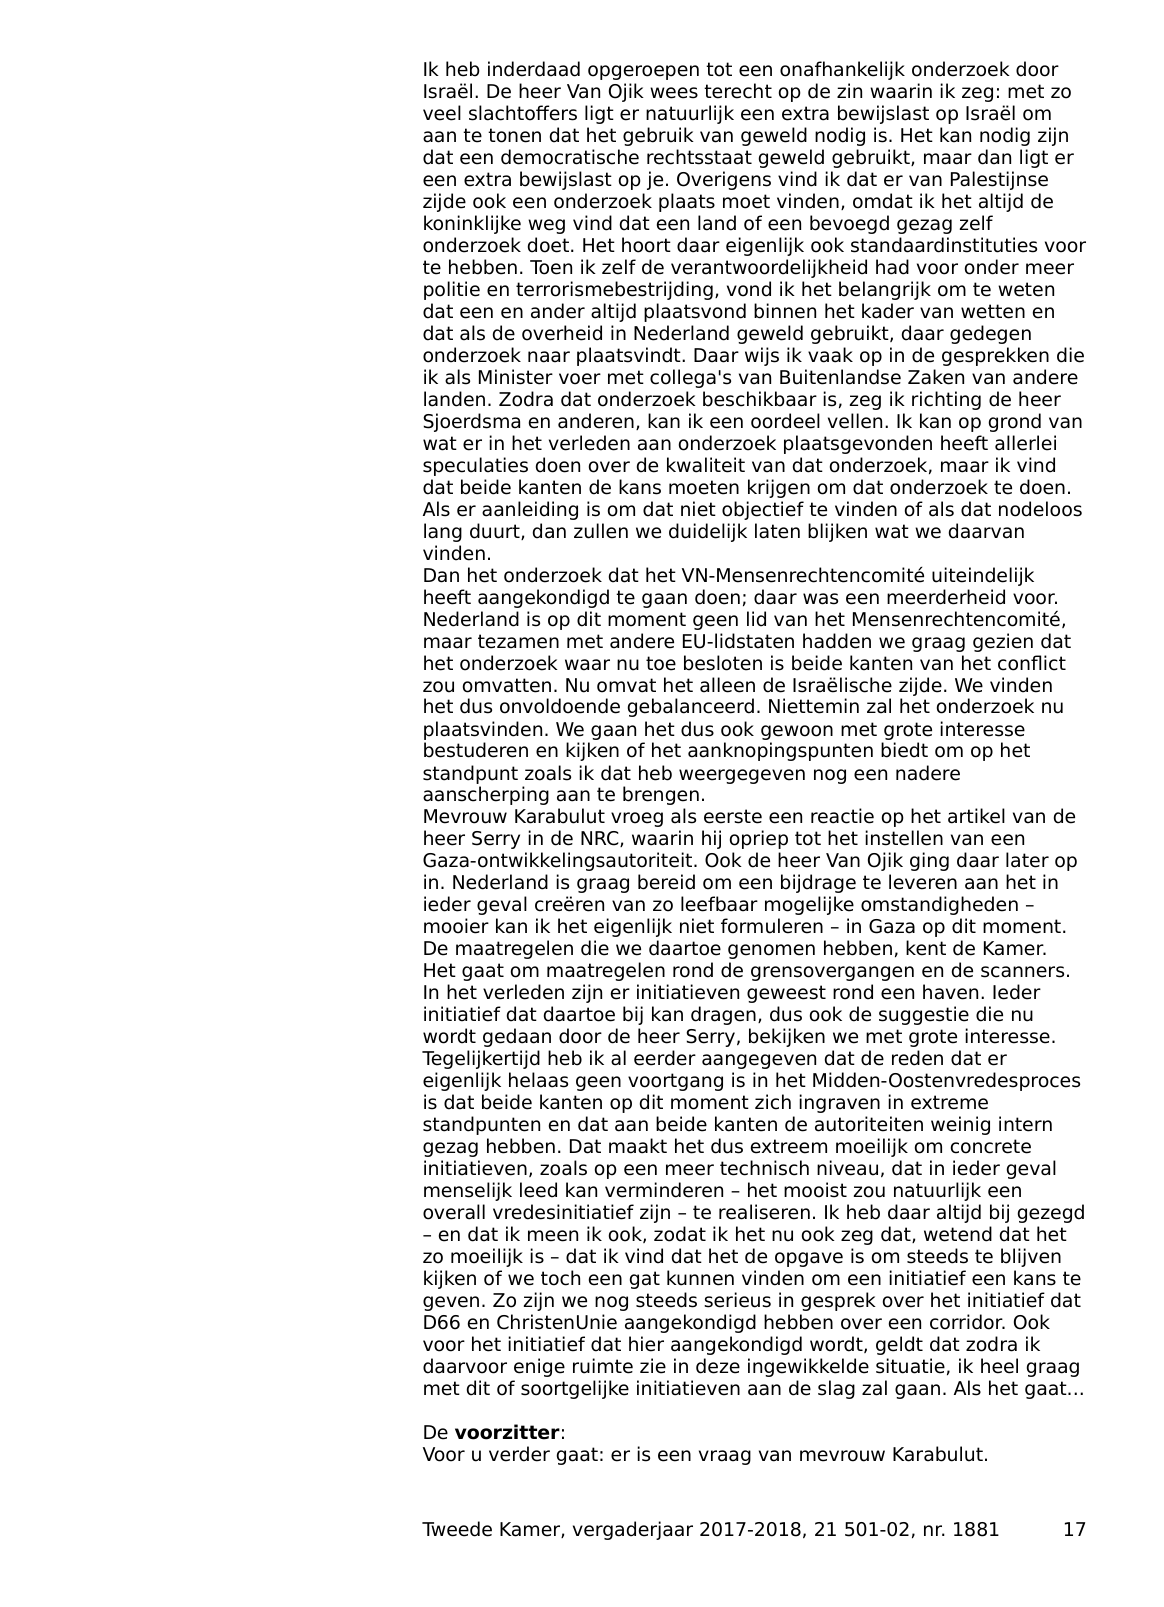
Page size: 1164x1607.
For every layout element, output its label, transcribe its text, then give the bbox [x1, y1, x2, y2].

text Mevrouw Karabulut vroeg als eerste een reactie op het artikel van de heer Serry in de NRC, waarin hij opriep tot het instellen van een Gaza-ontwikkelingsautoriteit. Ook de heer Van Ojik ging daar later op in. Nederland is graag bereid om een bijdrage te leveren aan het in ieder geval creëren van zo leefbaar mogelijke omstandigheden – mooier kan ik het eigenlijk niet formuleren – in Gaza op dit moment. De maatregelen die we daartoe genomen hebben, kent de Kamer. Het gaat om maatregelen rond de grensovergangen en de scanners. In het verleden zijn er initiatieven geweest rond een haven. Ieder initiatief dat daartoe bij kan dragen, dus ook de suggestie die nu wordt gedaan door de heer Serry, bekijken we met grote interesse. Tegelijkertijd heb ik al eerder aangegeven dat de reden dat er eigenlijk helaas geen voortgang is in het Midden-Oostenvredesproces is dat beide kanten op dit moment zich ingraven in extreme standpunten en dat aan beide kanten de autoriteiten weinig intern gezag hebben. Dat maakt het dus extreem moeilijk om concrete initiatieven, zoals op een meer technisch niveau, dat in ieder geval menselijk leed kan verminderen – het mooist zou natuurlijk een overall vredesinitiatief zijn – te realiseren. Ik heb daar altijd bij gezegd – en dat ik meen ik ook, zodat ik het nu ook zeg dat, wetend dat het zo moeilijk is – dat ik vind dat het de opgave is om steeds te blijven kijken of we toch een gat kunnen vinden om een initiatief een kans te geven. Zo zijn we nog steeds serieus in gesprek over het initiatief dat D66 en ChristenUnie aangekondigd hebben over een corridor. Ook voor het initiatief dat hier aangekondigd wordt, geldt dat zodra ik daarvoor enige ruimte zie in deze ingewikkelde situatie, ik heel graag met dit of soortgelijke initiatieven aan de slag zal gaan. Als het gaat... [422, 806, 1087, 1400]
text Ik heb inderdaad opgeroepen tot een onafhankelijk onderzoek door Israël. De heer Van Ojik wees terecht op de zin waarin ik zeg: met zo veel slachtoffers ligt er natuurlijk een extra bewijslast op Israël om aan te tonen dat het gebruik van geweld nodig is. Het kan nodig zijn dat een democratische rechtsstaat geweld gebruikt, maar dan ligt er een extra bewijslast op je. Overigens vind ik dat er van Palestijnse zijde ook een onderzoek plaats moet vinden, omdat ik het altijd de koninklijke weg vind dat een land of een bevoegd gezag zelf onderzoek doet. Het hoort daar eigenlijk ook standaardinstituties voor te hebben. Toen ik zelf de verantwoordelijkheid had voor onder meer politie en terrorismebestrijding, vond ik het belangrijk om te weten dat een en ander altijd plaatsvond binnen het kader van wetten en dat als de overheid in Nederland geweld gebruikt, daar gedegen onderzoek naar plaatsvindt. Daar wijs ik vaak op in de gesprekken die ik als Minister voer met collega's van Buitenlandse Zaken van andere landen. Zodra dat onderzoek beschikbaar is, zeg ik richting de heer Sjoerdsma en anderen, kan ik een oordeel vellen. Ik kan op grond van wat er in het verleden aan onderzoek plaatsgevonden heeft allerlei speculaties doen over de kwaliteit van dat onderzoek, maar ik vind dat beide kanten de kans moeten krijgen om dat onderzoek te doen. Als er aanleiding is om dat niet objectief te vinden of als dat nodeloos lang duurt, dan zullen we duidelijk laten blijken wat we daarvan vinden. [422, 59, 1087, 564]
text Dan het onderzoek dat het VN-Mensenrechtencomité uiteindelijk heeft aangekondigd te gaan doen; daar was een meerderheid voor. Nederland is op dit moment geen lid van het Mensenrechtencomité, maar tezamen met andere EU-lidstaten hadden we graag gezien dat het onderzoek waar nu toe besloten is beide kanten van het conflict zou omvatten. Nu omvat het alleen de Israëlische zijde. We vinden het dus onvoldoende gebalanceerd. Niettemin zal het onderzoek nu plaatsvinden. We gaan het dus ook gewoon met grote interesse bestuderen en kijken of het aanknopingspunten biedt om op het standpunt zoals ik dat heb weergegeven nog een nadere aanscherping aan te brengen. [422, 564, 1087, 806]
text Voor u verder gaat: er is een vraag van mevrouw Karabulut. [422, 1444, 1087, 1466]
text De voorzitter: [422, 1422, 1087, 1444]
